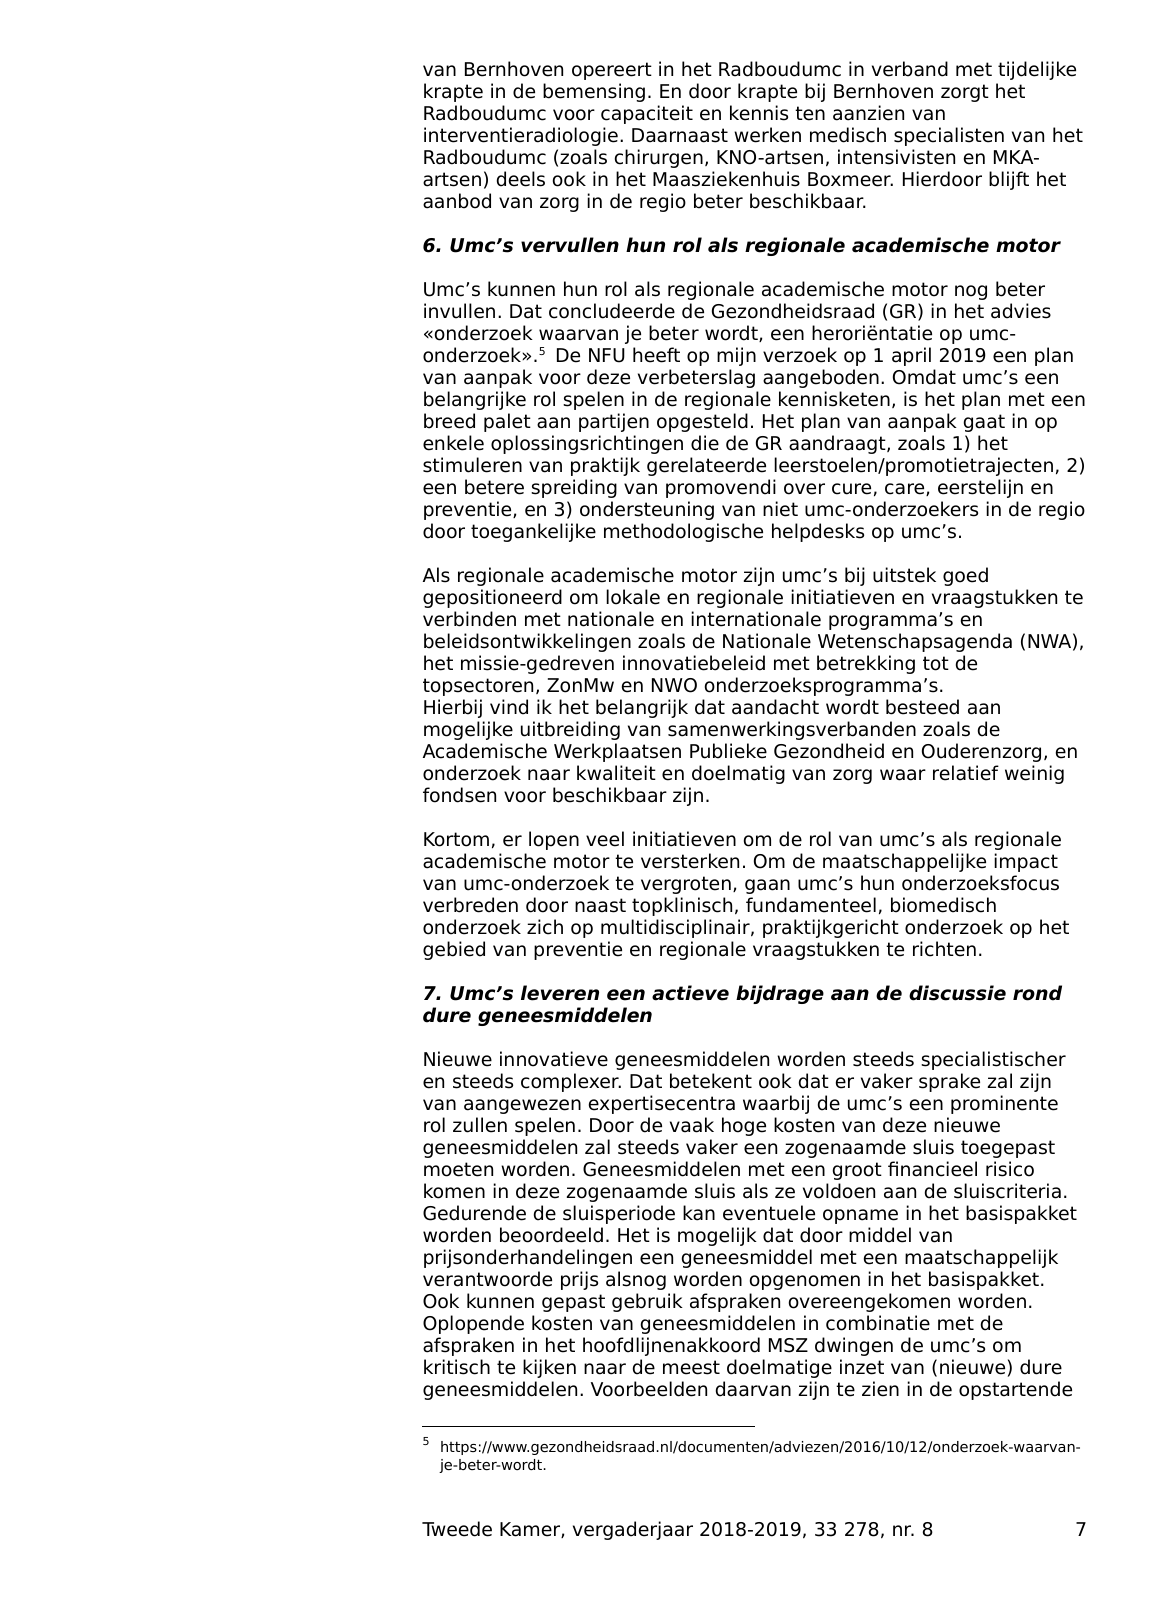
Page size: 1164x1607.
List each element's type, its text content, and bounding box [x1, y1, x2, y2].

text https://www.gezondheidsraad.nl/documenten/adviezen/2016/10/12/onderzoek-waarvan-je-beter-wordt. [422, 1435, 1087, 1474]
subtitle 6. Umc’s vervullen hun rol als regionale academische motor [422, 235, 1087, 257]
text Als regionale academische motor zijn umc’s bij uitstek goed gepositioneerd om lokale en regionale initiatieven en vraagstukken te verbinden met nationale en internationale programma’s en beleidsontwikkelingen zoals de Nationale Wetenschapsagenda (NWA), het missie-gedreven innovatiebeleid met betrekking tot de topsectoren, ZonMw en NWO onderzoeksprogramma’s. [422, 565, 1087, 697]
text Hierbij vind ik het belangrijk dat aandacht wordt besteed aan mogelijke uitbreiding van samenwerkingsverbanden zoals de Academische Werkplaatsen Publieke Gezondheid en Ouderenzorg, en onderzoek naar kwaliteit en doelmatig van zorg waar relatief weinig fondsen voor beschikbaar zijn. [422, 697, 1087, 807]
subtitle 7. Umc’s leveren een actieve bijdrage aan de discussie rond dure geneesmiddelen [422, 983, 1087, 1027]
text Oplopende kosten van geneesmiddelen in combinatie met de afspraken in het hoofdlijnenakkoord MSZ dwingen de umc’s om kritisch te kijken naar de meest doelmatige inzet van (nieuwe) dure geneesmiddelen. Voorbeelden daarvan zijn te zien in de opstartende [422, 1313, 1087, 1401]
text Nieuwe innovatieve geneesmiddelen worden steeds specialistischer en steeds complexer. Dat betekent ook dat er vaker sprake zal zijn van aangewezen expertisecentra waarbij de umc’s een prominente rol zullen spelen. Door de vaak hoge kosten van deze nieuwe geneesmiddelen zal steeds vaker een zogenaamde sluis toegepast moeten worden. Geneesmiddelen met een groot financieel risico komen in deze zogenaamde sluis als ze voldoen aan de sluiscriteria. Gedurende de sluisperiode kan eventuele opname in het basispakket worden beoordeeld. Het is mogelijk dat door middel van prijsonderhandelingen een geneesmiddel met een maatschappelijk verantwoorde prijs alsnog worden opgenomen in het basispakket. Ook kunnen gepast gebruik afspraken overeengekomen worden. [422, 1049, 1087, 1313]
text van Bernhoven opereert in het Radboudumc in verband met tijdelijke krapte in de bemensing. En door krapte bij Bernhoven zorgt het Radboudumc voor capaciteit en kennis ten aanzien van interventieradiologie. Daarnaast werken medisch specialisten van het Radboudumc (zoals chirurgen, KNO-artsen, intensivisten en MKA-artsen) deels ook in het Maasziekenhuis Boxmeer. Hierdoor blijft het aanbod van zorg in de regio beter beschikbaar. [422, 59, 1087, 213]
text Umc’s kunnen hun rol als regionale academische motor nog beter invullen. Dat concludeerde de Gezondheidsraad (GR) in het advies «onderzoek waarvan je beter wordt, een heroriëntatie op umc-onderzoek». De NFU heeft op mijn verzoek op 1 april 2019 een plan van aanpak voor deze verbeterslag aangeboden. Omdat umc’s een belangrijke rol spelen in de regionale kennisketen, is het plan met een breed palet aan partijen opgesteld. Het plan van aanpak gaat in op enkele oplossingsrichtingen die de GR aandraagt, zoals 1) het stimuleren van praktijk gerelateerde leerstoelen/promotietrajecten, 2) een betere spreiding van promovendi over cure, care, eerstelijn en preventie, en 3) ondersteuning van niet umc-onderzoekers in de regio door toegankelijke methodologische helpdesks op umc’s. [422, 279, 1087, 543]
text Kortom, er lopen veel initiatieven om de rol van umc’s als regionale academische motor te versterken. Om de maatschappelijke impact van umc-onderzoek te vergroten, gaan umc’s hun onderzoeksfocus verbreden door naast topklinisch, fundamenteel, biomedisch onderzoek zich op multidisciplinair, praktijkgericht onderzoek op het gebied van preventie en regionale vraagstukken te richten. [422, 829, 1087, 961]
